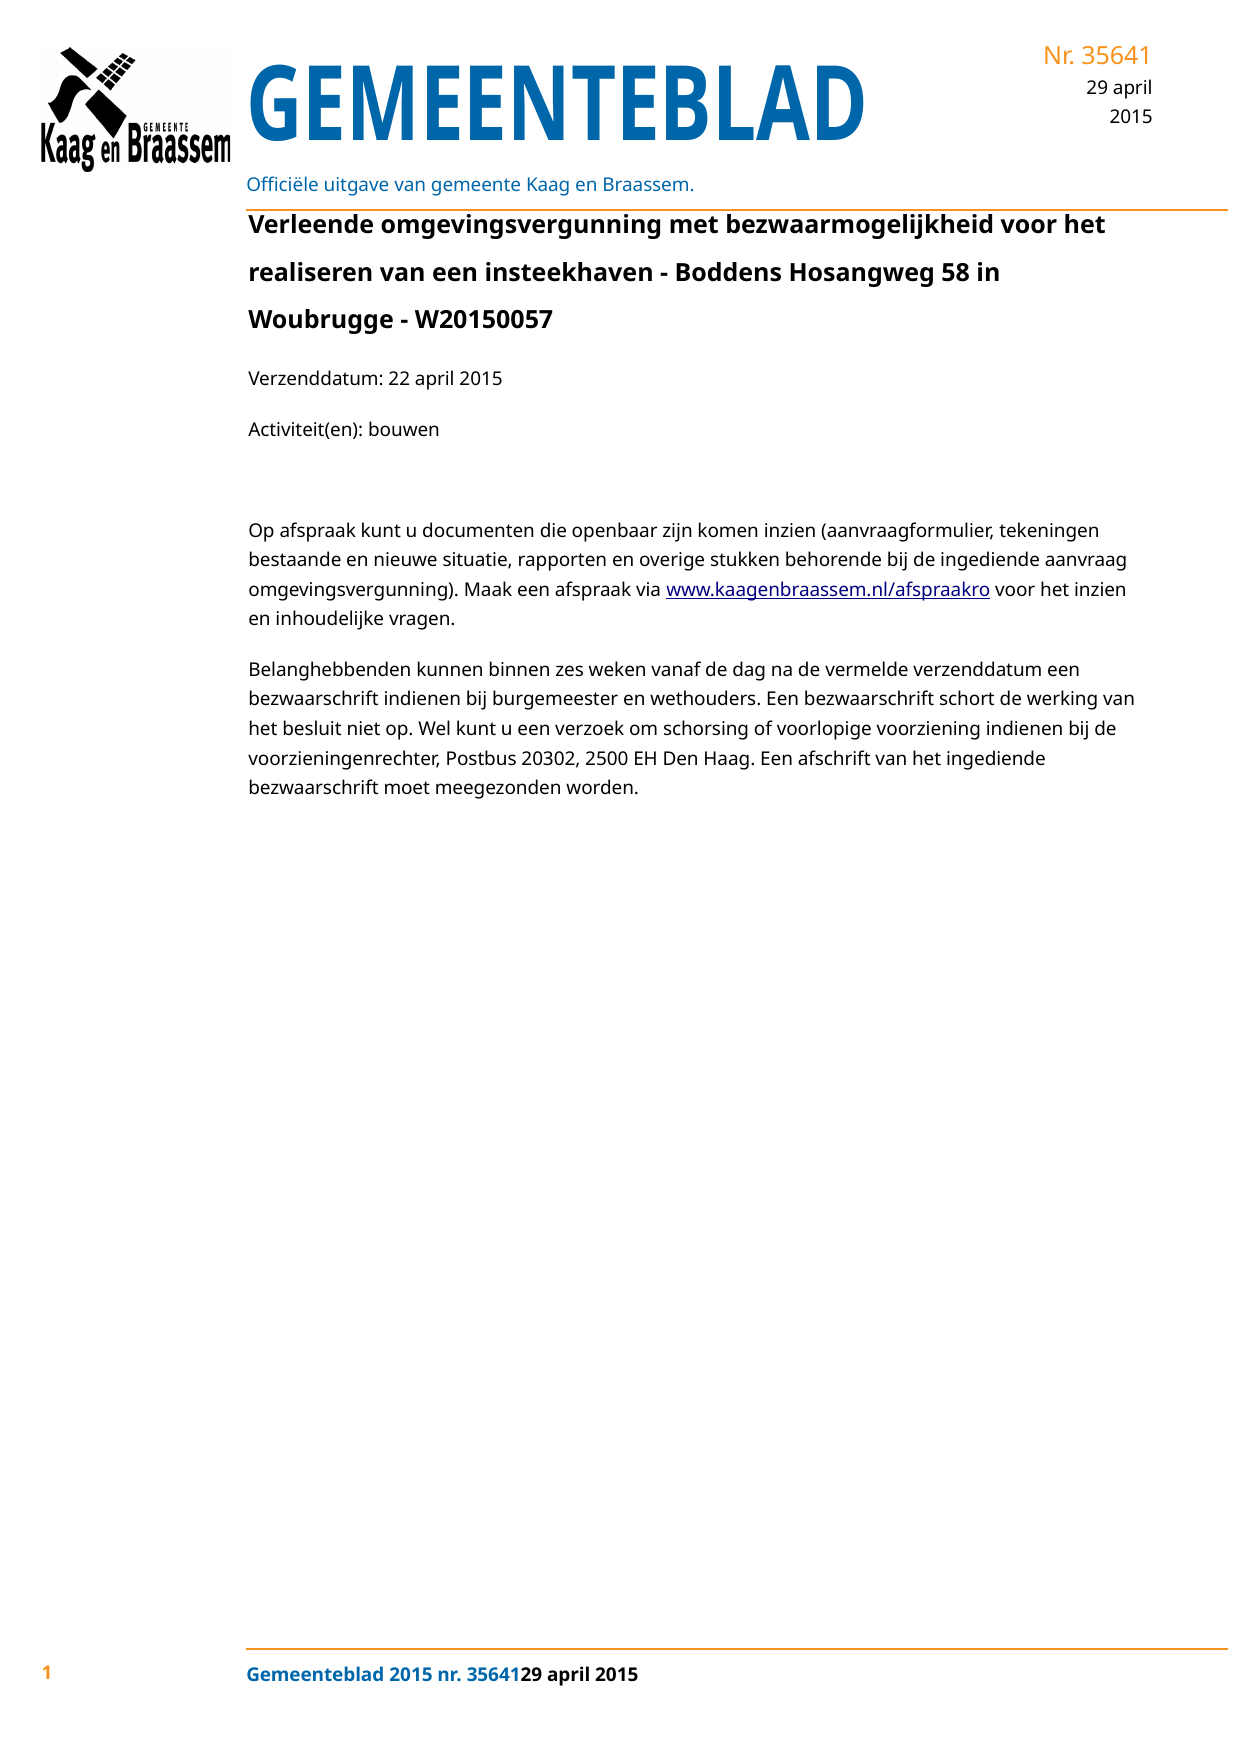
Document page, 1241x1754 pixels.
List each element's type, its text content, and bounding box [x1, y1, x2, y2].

text Verzenddatum: 22 april 2015 [248, 366, 1152, 391]
text Belanghebbenden kunnen binnen zes weken vanaf de dag na de vermelde verzenddatum een bezwaarschrift indienen bij burgemeester en wethouders. Een bezwaarschrift schort de werking van het besluit niet op. Wel kunt u een verzoek om schorsing of voorlopige voorziening indienen bij de voorzieningenrechter, Postbus 20302, 2500 EH Den Haag. Een afschrift van het ingediende bezwaarschrift moet meegezonden worden. [248, 656, 1152, 800]
text Verleende omgevingsvergunning met bezwaarmogelijkheid voor het realiseren van een insteekhaven - Boddens Hosangweg 58 in Woubrugge - W20150057 [248, 211, 1152, 336]
text Op afspraak kunt u documenten die openbaar zijn komen inzien (aanvraagformulier, tekeningen bestaande en nieuwe situatie, rapporten en overige stukken behorende bij de ingediende aanvraag omgevingsvergunning). Maak een afspraak via www.kaagenbraassem.nl/afspraakro voor het inzien en inhoudelijke vragen. [248, 517, 1152, 631]
picture [41, 47, 231, 172]
text Activiteit(en): bouwen [248, 416, 1152, 442]
